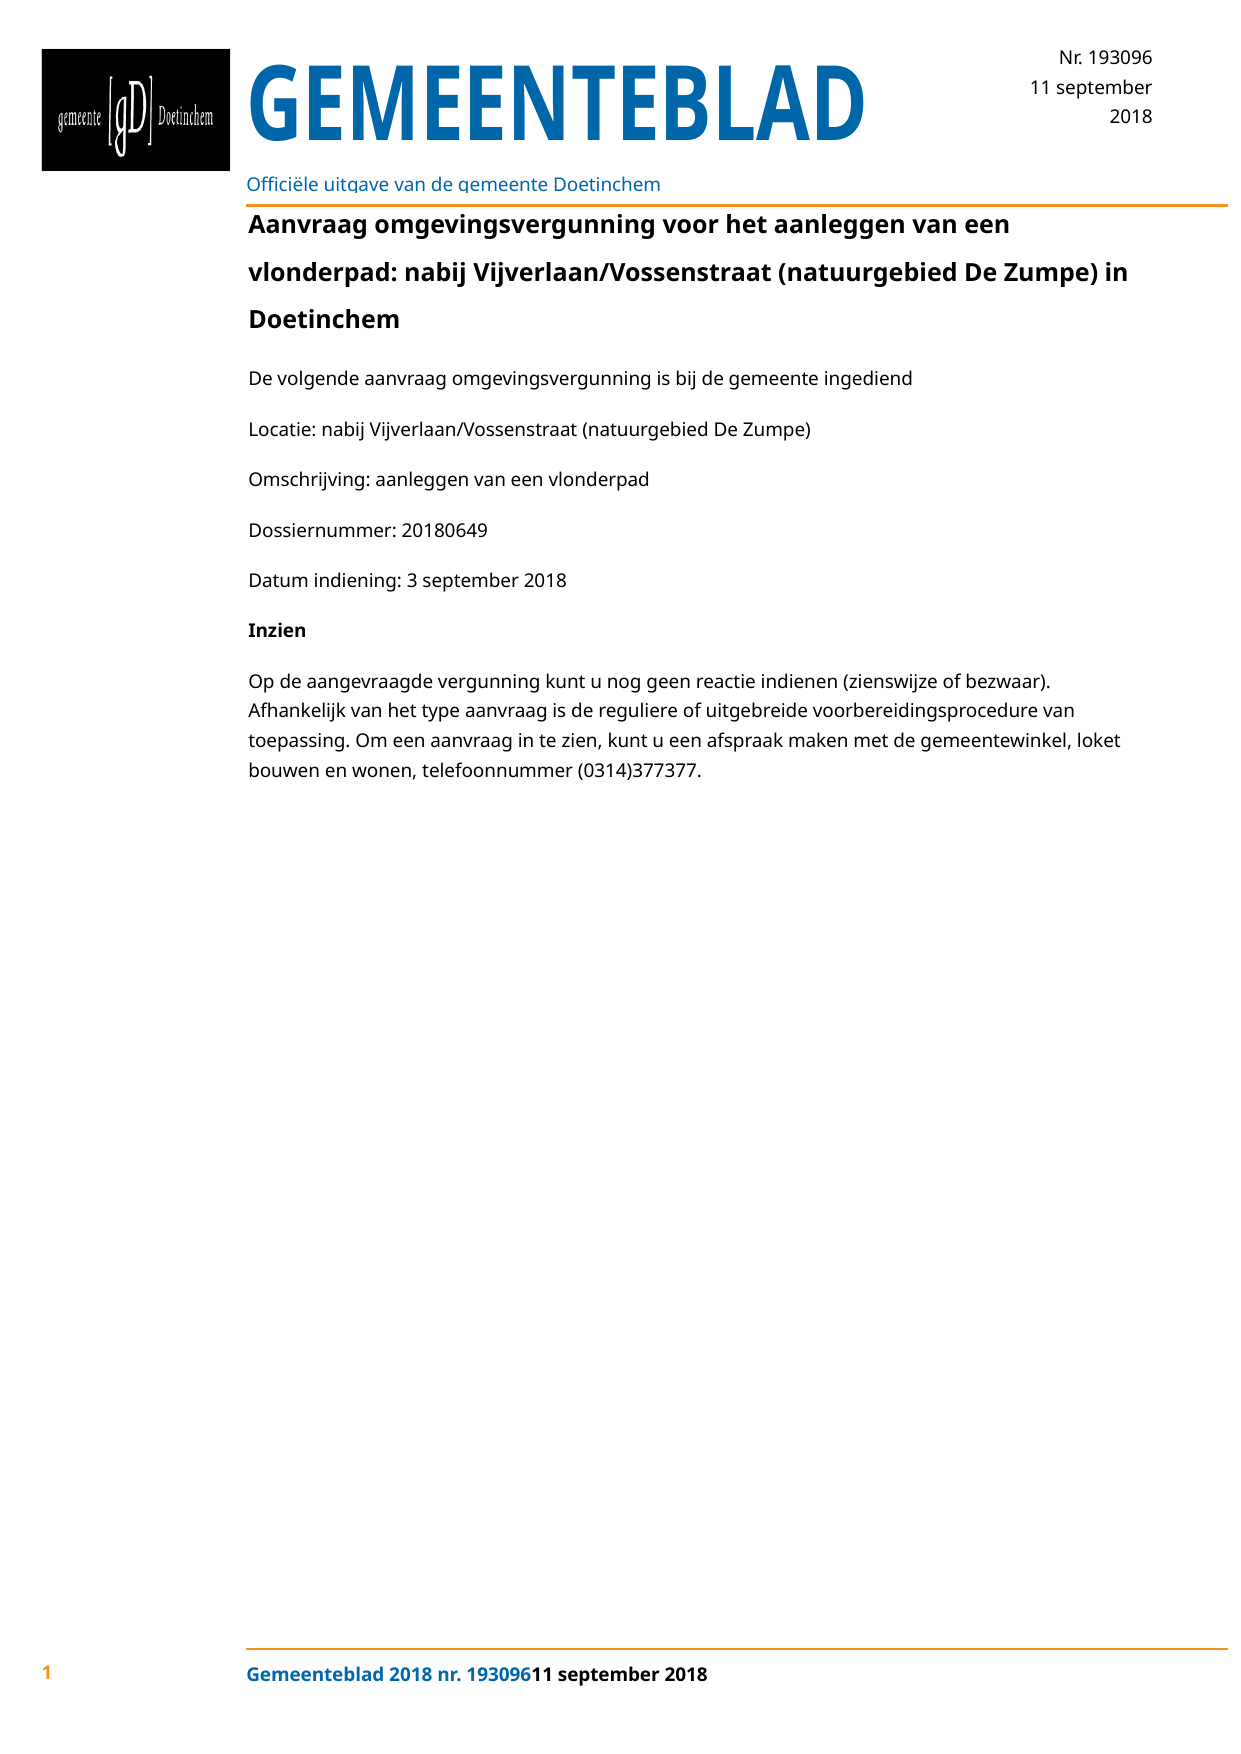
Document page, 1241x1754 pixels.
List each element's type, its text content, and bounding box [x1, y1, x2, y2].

text Locatie: nabij Vijverlaan/Vossenstraat (natuurgebied De Zumpe) [248, 416, 1152, 442]
text De volgende aanvraag omgevingsvergunning is bij de gemeente ingediend [248, 366, 1152, 391]
text Datum indiening: 3 september 2018 [248, 567, 1152, 593]
text Omschrijving: aanleggen van een vlonderpad [248, 466, 1152, 492]
picture [41, 47, 231, 172]
text Aanvraag omgevingsvergunning voor het aanleggen van een vlonderpad: nabij Vijverlaan/Vossenstraat (natuurgebied De Zumpe) in Doetinchem [248, 207, 1152, 336]
text Op de aangevraagde vergunning kunt u nog geen reactie indienen (zienswijze of bezwaar). Afhankelijk van het type aanvraag is de reguliere of uitgebreide voorbereidingsprocedure van toepassing. Om een aanvraag in te zien, kunt u een afspraak maken met de gemeentewinkel, loket bouwen en wonen, telefoonnummer (0314)377377. [248, 668, 1152, 782]
text Dossiernummer: 20180649 [248, 517, 1152, 542]
text Inzien [248, 618, 1152, 643]
